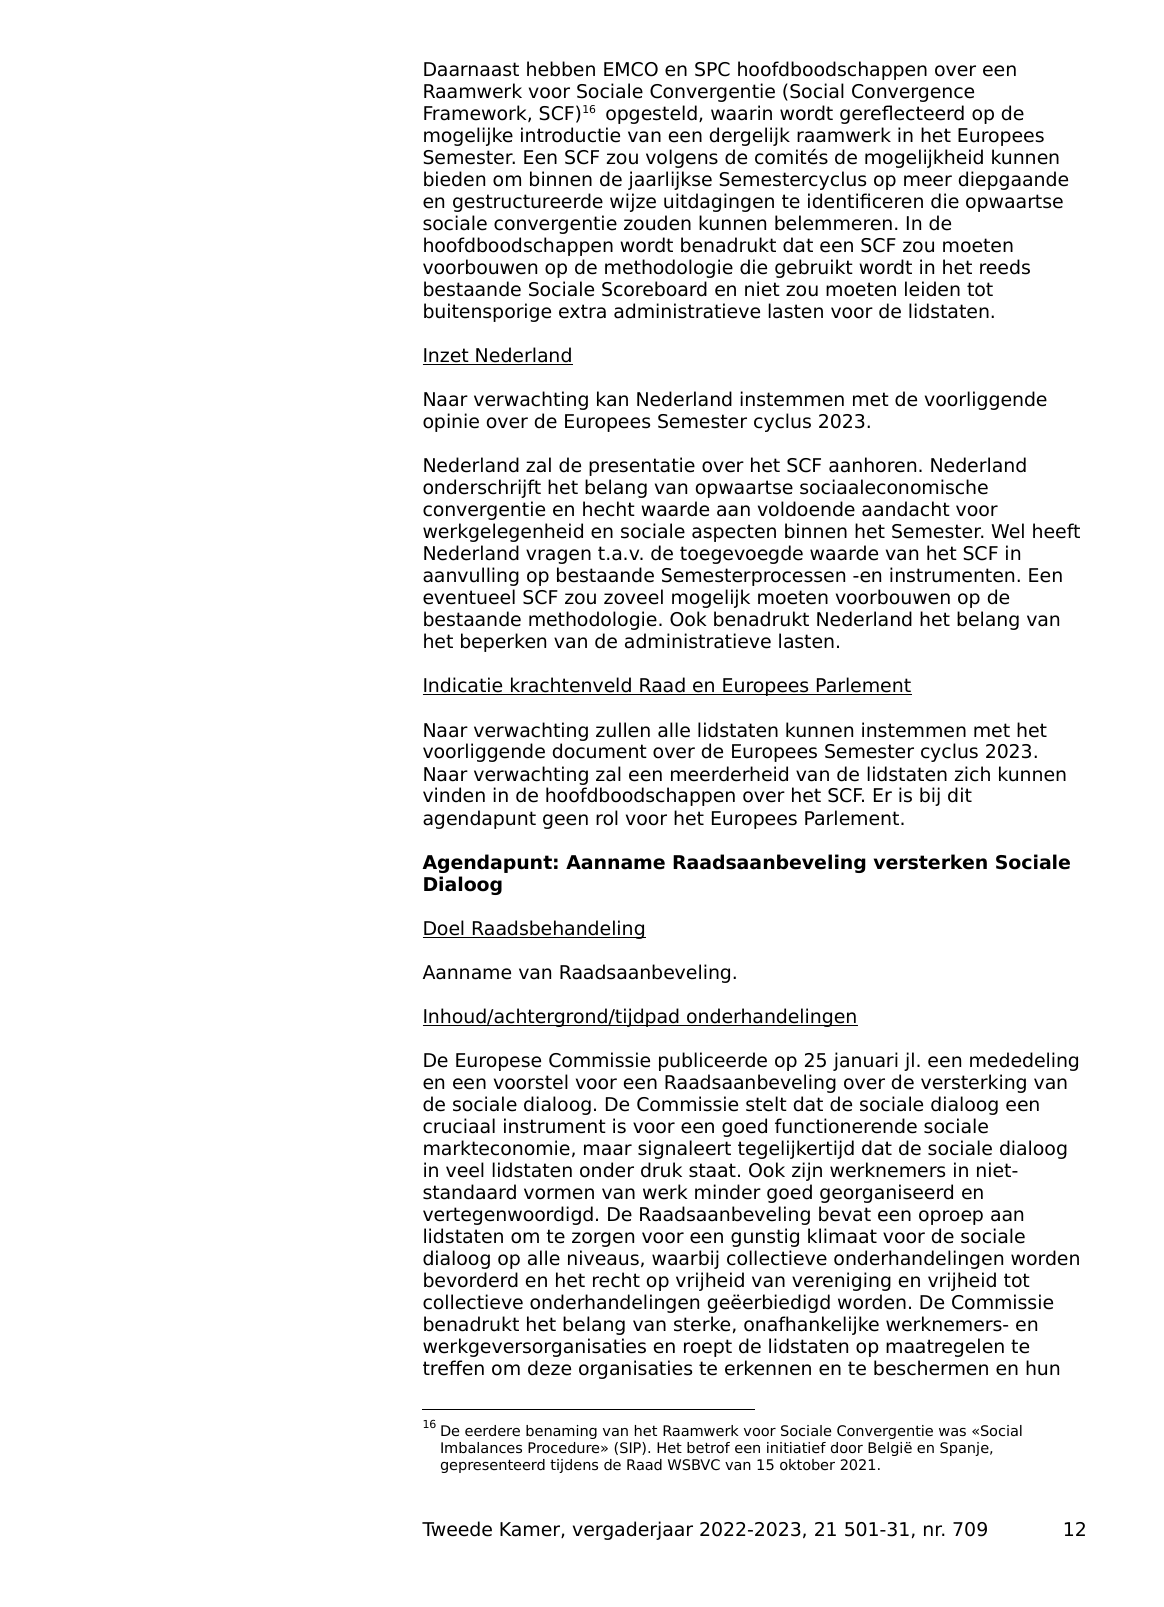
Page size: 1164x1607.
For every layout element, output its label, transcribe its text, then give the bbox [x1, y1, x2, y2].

subtitle Doel Raadsbehandeling [422, 918, 1087, 940]
text Naar verwachting zullen alle lidstaten kunnen instemmen met het voorliggende document over de Europees Semester cyclus 2023. Naar verwachting zal een meerderheid van de lidstaten zich kunnen vinden in de hoofdboodschappen over het SCF. Er is bij dit agendapunt geen rol voor het Europees Parlement. [422, 719, 1087, 829]
text De eerdere benaming van het Raamwerk voor Sociale Convergentie was «Social Imbalances Procedure» (SIP). Het betrof een initiatief door België en Spanje, gepresenteerd tijdens de Raad WSBVC van 15 oktober 2021. [422, 1418, 1087, 1474]
subtitle Agendapunt: Aanname Raadsaanbeveling versterken Sociale Dialoog [422, 852, 1087, 896]
text Nederland zal de presentatie over het SCF aanhoren. Nederland onderschrijft het belang van opwaartse sociaaleconomische convergentie en hecht waarde aan voldoende aandacht voor werkgelegenheid en sociale aspecten binnen het Semester. Wel heeft Nederland vragen t.a.v. de toegevoegde waarde van het SCF in aanvulling op bestaande Semesterprocessen -en instrumenten. Een eventueel SCF zou zoveel mogelijk moeten voorbouwen op de bestaande methodologie. Ook benadrukt Nederland het belang van het beperken van de administratieve lasten. [422, 455, 1087, 653]
subtitle Indicatie krachtenveld Raad en Europees Parlement [422, 675, 1087, 697]
subtitle Inhoud/achtergrond/tijdpad onderhandelingen [422, 1006, 1087, 1028]
text Aanname van Raadsaanbeveling. [422, 962, 1087, 984]
subtitle Inzet Nederland [422, 345, 1087, 367]
text De Europese Commissie publiceerde op 25 januari jl. een mededeling en een voorstel voor een Raadsaanbeveling over de versterking van de sociale dialoog. De Commissie stelt dat de sociale dialoog een cruciaal instrument is voor een goed functionerende sociale markteconomie, maar signaleert tegelijkertijd dat de sociale dialoog in veel lidstaten onder druk staat. Ook zijn werknemers in niet-standaard vormen van werk minder goed georganiseerd en vertegenwoordigd. De Raadsaanbeveling bevat een oproep aan lidstaten om te zorgen voor een gunstig klimaat voor de sociale dialoog op alle niveaus, waarbij collectieve onderhandelingen worden bevorderd en het recht op vrijheid van vereniging en vrijheid tot collectieve onderhandelingen geëerbiedigd worden. De Commissie benadrukt het belang van sterke, onafhankelijke werknemers- en werkgeversorganisaties en roept de lidstaten op maatregelen te treffen om deze organisaties te erkennen en te beschermen en hun [422, 1050, 1087, 1380]
text Naar verwachting kan Nederland instemmen met de voorliggende opinie over de Europees Semester cyclus 2023. [422, 389, 1087, 433]
text Daarnaast hebben EMCO en SPC hoofdboodschappen over een Raamwerk voor Sociale Convergentie (Social Convergence Framework, SCF) opgesteld, waarin wordt gereflecteerd op de mogelijke introductie van een dergelijk raamwerk in het Europees Semester. Een SCF zou volgens de comités de mogelijkheid kunnen bieden om binnen de jaarlijkse Semestercyclus op meer diepgaande en gestructureerde wijze uitdagingen te identificeren die opwaartse sociale convergentie zouden kunnen belemmeren. In de hoofdboodschappen wordt benadrukt dat een SCF zou moeten voorbouwen op de methodologie die gebruikt wordt in het reeds bestaande Sociale Scoreboard en niet zou moeten leiden tot buitensporige extra administratieve lasten voor de lidstaten. [422, 59, 1087, 323]
